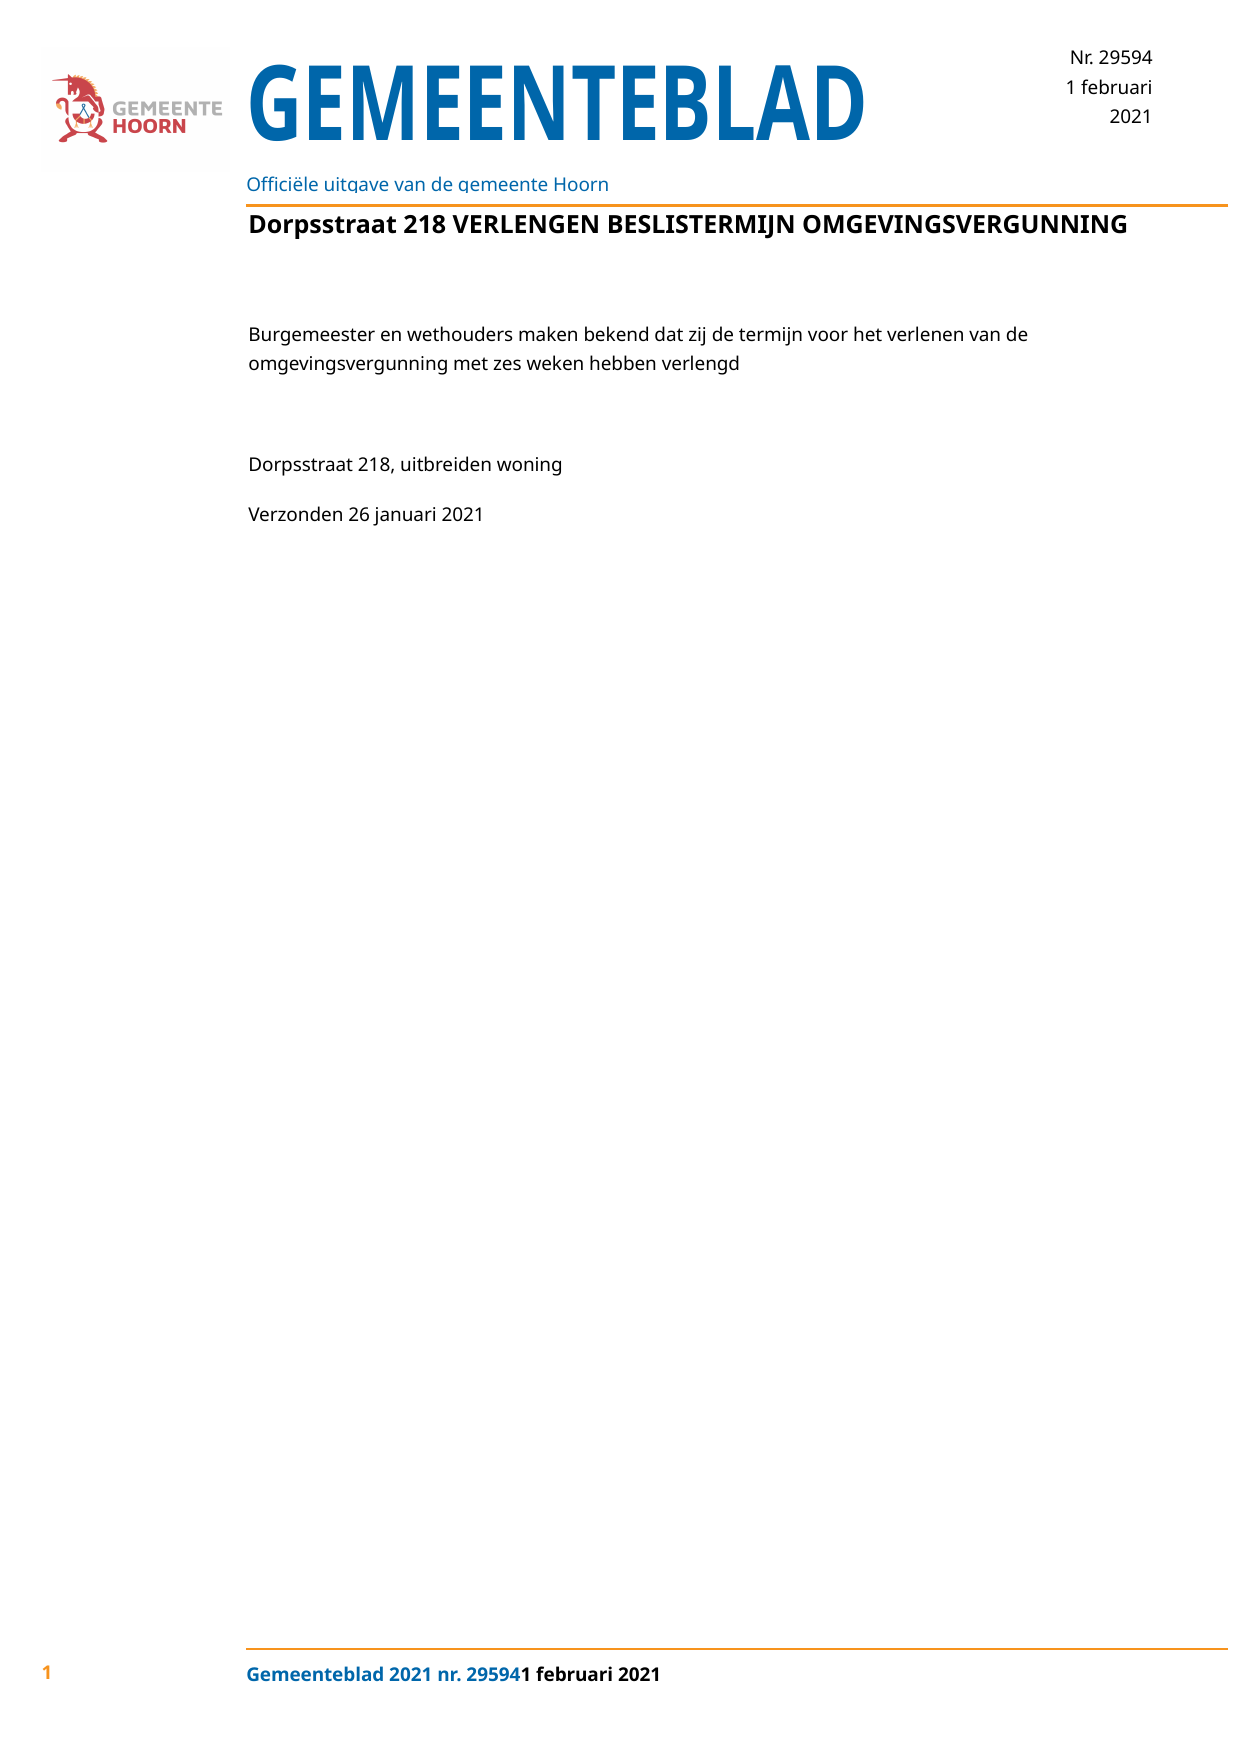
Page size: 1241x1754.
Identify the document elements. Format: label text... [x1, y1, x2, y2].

text Verzonden 26 januari 2021 [248, 502, 1152, 527]
picture [41, 47, 231, 172]
text Burgemeester en wethouders maken bekend dat zij de termijn voor het verlenen van de omgevingsvergunning met zes weken hebben verlengd [248, 321, 1152, 376]
text Dorpsstraat 218, uitbreiden woning [248, 451, 1152, 477]
text Dorpsstraat 218 VERLENGEN BESLISTERMIJN OMGEVINGSVERGUNNING [248, 207, 1152, 241]
